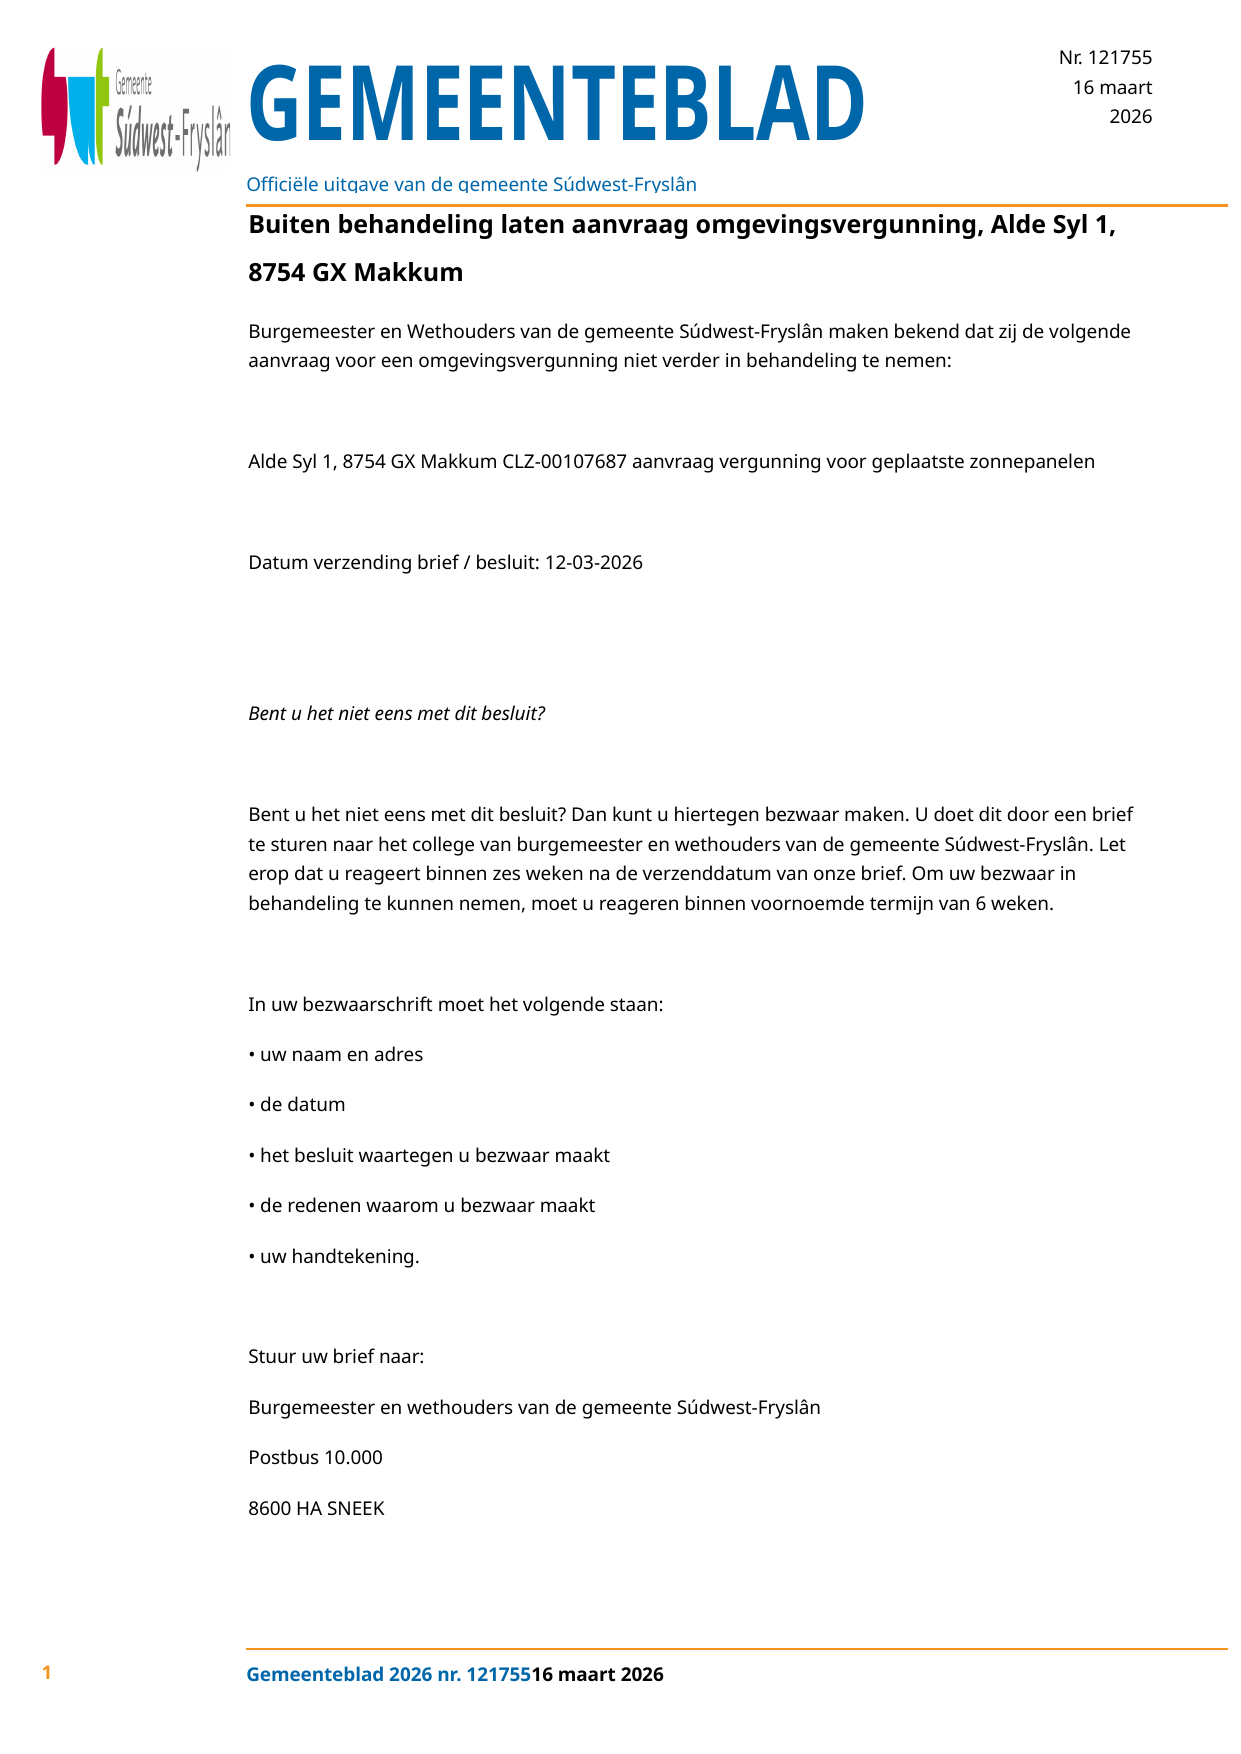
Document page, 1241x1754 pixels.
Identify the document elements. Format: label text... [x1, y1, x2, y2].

text In uw bezwaarschrift moet het volgende staan: [248, 991, 1152, 1017]
text Alde Syl 1, 8754 GX Makkum CLZ-00107687 aanvraag vergunning voor geplaatste zonnepanelen [248, 448, 1152, 474]
text Datum verzending brief / besluit: 12-03-2026 [248, 549, 1152, 575]
text Buiten behandeling laten aanvraag omgevingsvergunning, Alde Syl 1, 8754 GX Makkum [248, 207, 1152, 288]
text • het besluit waartegen u bezwaar maakt [248, 1142, 1152, 1168]
text Burgemeester en wethouders van de gemeente Súdwest-Fryslân [248, 1394, 1152, 1420]
picture [41, 47, 231, 172]
text Bent u het niet eens met dit besluit? Dan kunt u hiertegen bezwaar maken. U doet dit door een brief te sturen naar het college van burgemeester en wethouders van de gemeente Súdwest-Fryslân. Let erop dat u reageert binnen zes weken na de verzenddatum van onze brief. Om uw bezwaar in behandeling te kunnen nemen, moet u reageren binnen voornoemde termijn van 6 weken. [248, 801, 1152, 916]
text • uw handtekening. [248, 1243, 1152, 1269]
text Burgemeester en Wethouders van de gemeente Súdwest-Fryslân maken bekend dat zij de volgende aanvraag voor een omgevingsvergunning niet verder in behandeling te nemen: [248, 318, 1152, 373]
text Bent u het niet eens met dit besluit? [248, 700, 1152, 726]
text 8600 HA SNEEK [248, 1495, 1152, 1521]
text Postbus 10.000 [248, 1444, 1152, 1470]
text • de redenen waarom u bezwaar maakt [248, 1192, 1152, 1218]
text • uw naam en adres [248, 1041, 1152, 1067]
text • de datum [248, 1092, 1152, 1117]
text Stuur uw brief naar: [248, 1344, 1152, 1369]
